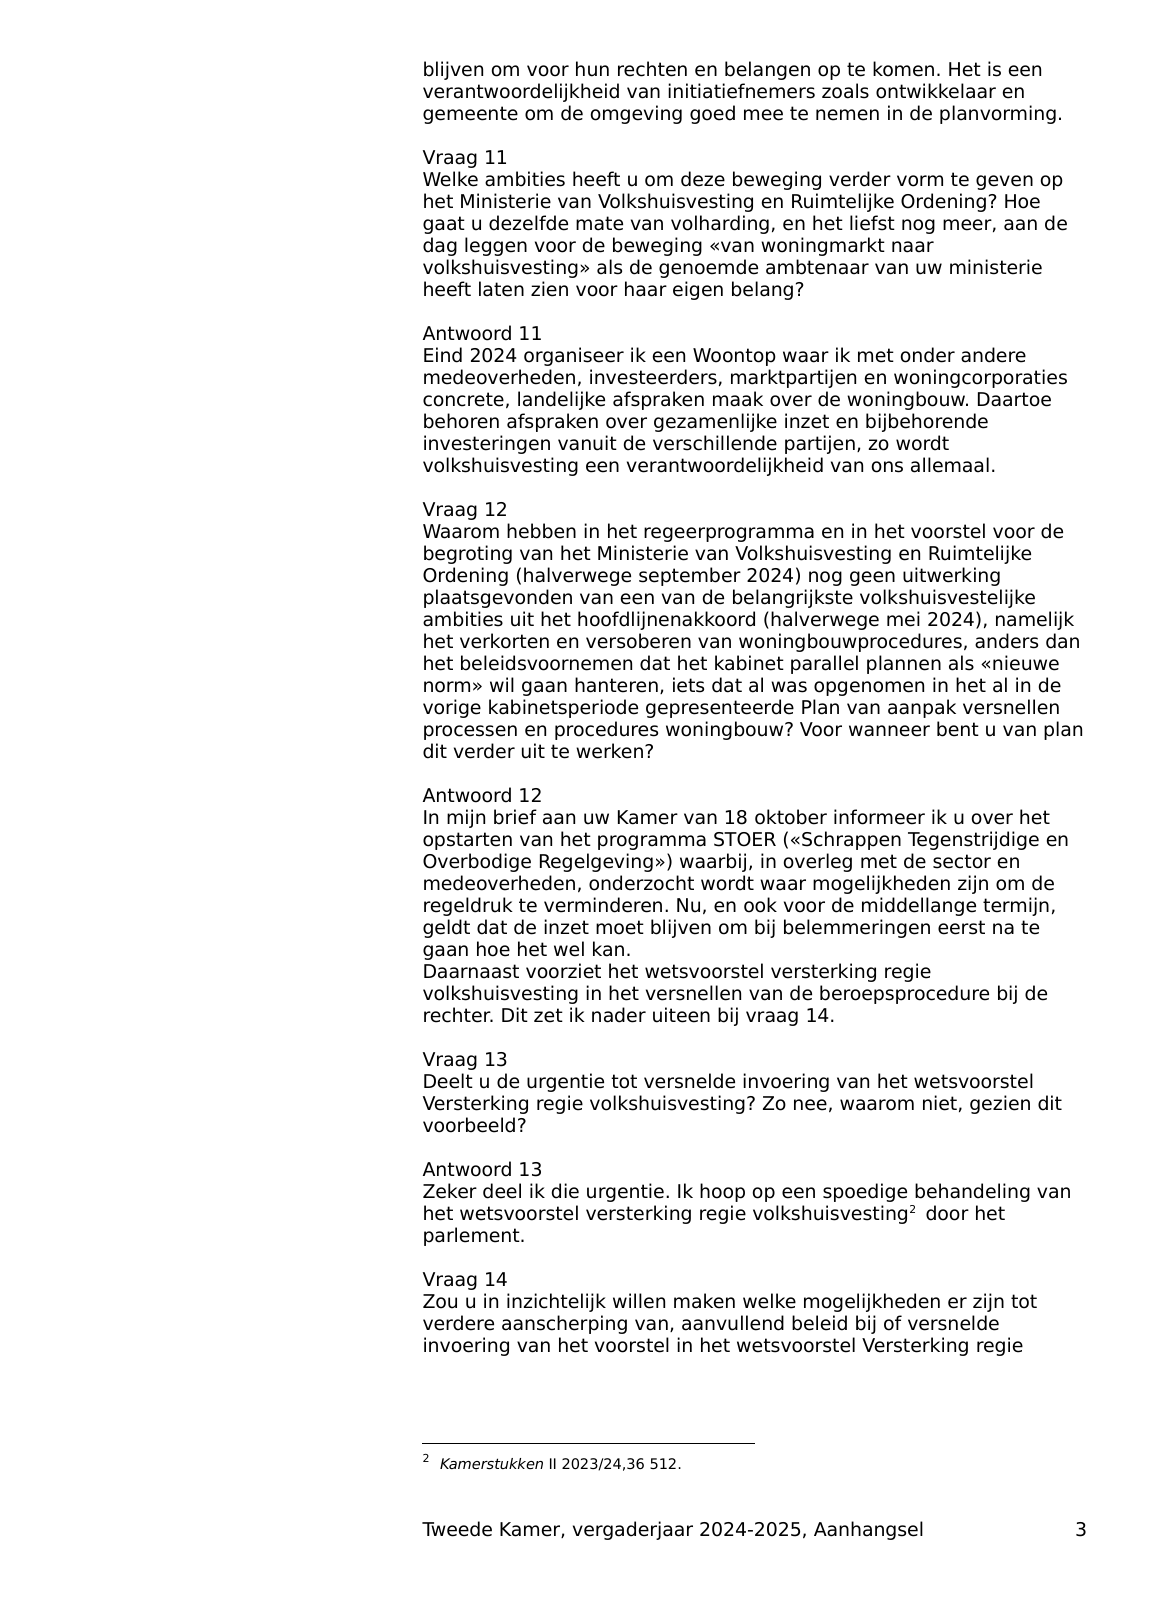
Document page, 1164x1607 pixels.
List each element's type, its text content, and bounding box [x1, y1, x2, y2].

text Zeker deel ik die urgentie. Ik hoop op een spoedige behandeling van het wetsvoorstel versterking regie volkshuisvesting door het parlement. [422, 1181, 1087, 1247]
text Zou u in inzichtelijk willen maken welke mogelijkheden er zijn tot verdere aanscherping van, aanvullend beleid bij of versnelde invoering van het voorstel in het wetsvoorstel Versterking regie [422, 1291, 1087, 1357]
text Antwoord 11 [422, 323, 1087, 345]
text Vraag 11 [422, 147, 1087, 169]
text Vraag 14 [422, 1269, 1087, 1291]
text Welke ambities heeft u om deze beweging verder vorm te geven op het Ministerie van Volkshuisvesting en Ruimtelijke Ordening? Hoe gaat u dezelfde mate van volharding, en het liefst nog meer, aan de dag leggen voor de beweging «van woningmarkt naar volkshuisvesting» als de genoemde ambtenaar van uw ministerie heeft laten zien voor haar eigen belang? [422, 169, 1087, 301]
text Deelt u de urgentie tot versnelde invoering van het wetsvoorstel Versterking regie volkshuisvesting? Zo nee, waarom niet, gezien dit voorbeeld? [422, 1071, 1087, 1137]
text Vraag 12 [422, 499, 1087, 521]
text In mijn brief aan uw Kamer van 18 oktober informeer ik u over het opstarten van het programma STOER («Schrappen Tegenstrijdige en Overbodige Regelgeving») waarbij, in overleg met de sector en medeoverheden, onderzocht wordt waar mogelijkheden zijn om de regeldruk te verminderen. Nu, en ook voor de middellange termijn, geldt dat de inzet moet blijven om bij belemmeringen eerst na te gaan hoe het wel kan. [422, 807, 1087, 961]
text Kamerstukken II 2023/24,36 512. [422, 1452, 1087, 1474]
text blijven om voor hun rechten en belangen op te komen. Het is een verantwoordelijkheid van initiatiefnemers zoals ontwikkelaar en gemeente om de omgeving goed mee te nemen in de planvorming. [422, 59, 1087, 125]
text Waarom hebben in het regeerprogramma en in het voorstel voor de begroting van het Ministerie van Volkshuisvesting en Ruimtelijke Ordening (halverwege september 2024) nog geen uitwerking plaatsgevonden van een van de belangrijkste volkshuisvestelijke ambities uit het hoofdlijnenakkoord (halverwege mei 2024), namelijk het verkorten en versoberen van woningbouwprocedures, anders dan het beleidsvoornemen dat het kabinet parallel plannen als «nieuwe norm» wil gaan hanteren, iets dat al was opgenomen in het al in de vorige kabinetsperiode gepresenteerde Plan van aanpak versnellen processen en procedures woningbouw? Voor wanneer bent u van plan dit verder uit te werken? [422, 521, 1087, 763]
text Daarnaast voorziet het wetsvoorstel versterking regie volkshuisvesting in het versnellen van de beroepsprocedure bij de rechter. Dit zet ik nader uiteen bij vraag 14. [422, 961, 1087, 1027]
text Antwoord 12 [422, 785, 1087, 807]
text Eind 2024 organiseer ik een Woontop waar ik met onder andere medeoverheden, investeerders, marktpartijen en woningcorporaties concrete, landelijke afspraken maak over de woningbouw. Daartoe behoren afspraken over gezamenlijke inzet en bijbehorende investeringen vanuit de verschillende partijen, zo wordt volkshuisvesting een verantwoordelijkheid van ons allemaal. [422, 345, 1087, 477]
text Vraag 13 [422, 1049, 1087, 1071]
text Antwoord 13 [422, 1159, 1087, 1181]
